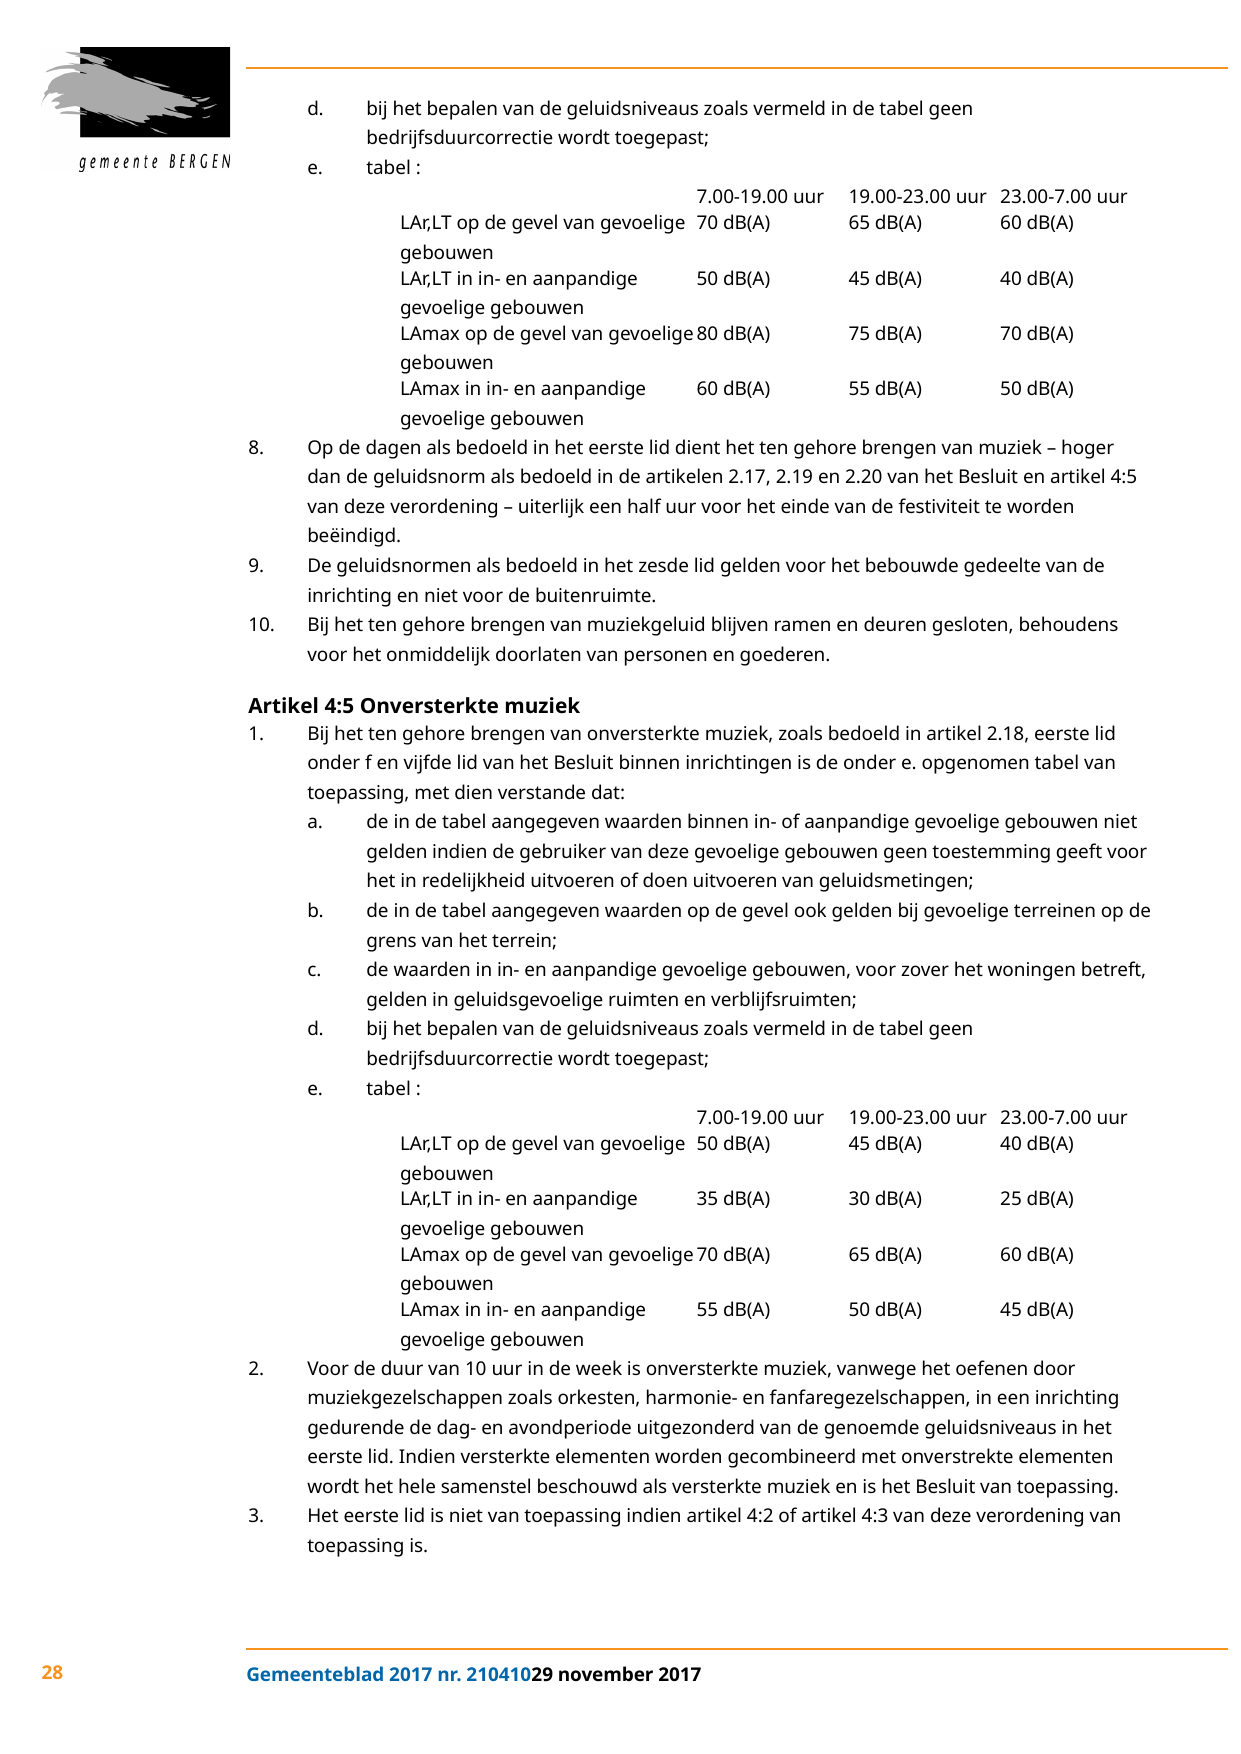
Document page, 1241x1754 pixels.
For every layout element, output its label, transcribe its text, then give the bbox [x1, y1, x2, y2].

table_cell 65 dB(A) [848, 1241, 1000, 1296]
table_header 23.00-7.00 uur [1000, 1105, 1152, 1130]
table_cell 55 dB(A) [848, 375, 1000, 431]
table_cell 35 dB(A) [696, 1186, 848, 1241]
table_header [248, 1105, 400, 1130]
table_cell [248, 1130, 400, 1186]
table_cell 80 dB(A) [696, 320, 848, 375]
table_cell 50 dB(A) [848, 1296, 1000, 1351]
table_cell [248, 320, 400, 375]
table_cell [248, 1186, 400, 1241]
list de waarden in in- en aanpandige gevoelige gebouwen, voor zover het woningen betreft, gelden in geluidsgevoelige ruimten en verblijfsruimten; [307, 956, 1152, 1012]
table_cell 45 dB(A) [848, 265, 1000, 320]
table_header 19.00-23.00 uur [848, 184, 1000, 209]
table_cell 60 dB(A) [1000, 1241, 1152, 1296]
table_cell [248, 375, 400, 431]
list Het eerste lid is niet van toepassing indien artikel 4:2 of artikel 4:3 van deze verordening van toepassing is. [248, 1503, 1152, 1558]
table_cell 40 dB(A) [1000, 265, 1152, 320]
table_cell LAr,LT op de gevel van gevoelige gebouwen [400, 209, 696, 265]
table_header 23.00-7.00 uur [1000, 184, 1152, 209]
list Bij het ten gehore brengen van onversterkte muziek, zoals bedoeld in artikel 2.18, eerste lid onder f en vijfde lid van het Besluit binnen inrichtingen is de onder e. opgenomen tabel van toepassing, met dien verstande dat: [248, 720, 1152, 805]
list Bij het ten gehore brengen van muziekgeluid blijven ramen en deuren gesloten, behoudens voor het onmiddelijk doorlaten van personen en goederen. [248, 611, 1152, 667]
list de in de tabel aangegeven waarden binnen in- of aanpandige gevoelige gebouwen niet gelden indien de gebruiker van deze gevoelige gebouwen geen toestemming geeft voor het in redelijkheid uitvoeren of doen uitvoeren van geluidsmetingen; [307, 808, 1152, 893]
list bij het bepalen van de geluidsniveaus zoals vermeld in de tabel geen bedrijfsduurcorrectie wordt toegepast; [307, 1016, 1152, 1071]
table_cell 45 dB(A) [848, 1130, 1000, 1186]
table_cell LAr,LT in in- en aanpandige gevoelige gebouwen [400, 1186, 696, 1241]
table_cell 70 dB(A) [696, 209, 848, 265]
table_cell 65 dB(A) [848, 209, 1000, 265]
table_cell 70 dB(A) [1000, 320, 1152, 375]
table_cell 75 dB(A) [848, 320, 1000, 375]
table_cell [248, 1241, 400, 1296]
table_cell 40 dB(A) [1000, 1130, 1152, 1186]
text Artikel 4:5 Onversterkte muziek [248, 691, 1152, 720]
table_header 19.00-23.00 uur [848, 1105, 1000, 1130]
table_cell LAmax in in- en aanpandige gevoelige gebouwen [400, 1296, 696, 1351]
table_cell 60 dB(A) [1000, 209, 1152, 265]
table_cell 70 dB(A) [696, 1241, 848, 1296]
table_cell [248, 1296, 400, 1351]
list bij het bepalen van de geluidsniveaus zoals vermeld in de tabel geen bedrijfsduurcorrectie wordt toegepast; [307, 95, 1152, 150]
table_cell LAr,LT op de gevel van gevoelige gebouwen [400, 1130, 696, 1186]
table_cell 60 dB(A) [696, 375, 848, 431]
list de in de tabel aangegeven waarden op de gevel ook gelden bij gevoelige terreinen op de grens van het terrein; [307, 897, 1152, 953]
table_cell 50 dB(A) [1000, 375, 1152, 431]
table_header [400, 1105, 696, 1130]
table_cell LAmax in in- en aanpandige gevoelige gebouwen [400, 375, 696, 431]
table_cell 25 dB(A) [1000, 1186, 1152, 1241]
table_cell LAmax op de gevel van gevoelige gebouwen [400, 1241, 696, 1296]
list Op de dagen als bedoeld in het eerste lid dient het ten gehore brengen van muziek – hoger dan de geluidsnorm als bedoeld in de artikelen 2.17, 2.19 en 2.20 van het Besluit en artikel 4:5 van deze verordening – uiterlijk een half uur voor het einde van de festiviteit te worden beëindigd. [248, 434, 1152, 548]
list tabel : [307, 154, 1152, 180]
list De geluidsnormen als bedoeld in het zesde lid gelden voor het bebouwde gedeelte van de inrichting en niet voor de buitenruimte. [248, 552, 1152, 607]
list tabel : [307, 1075, 1152, 1101]
table_cell [248, 265, 400, 320]
table_cell 50 dB(A) [696, 265, 848, 320]
table_cell 50 dB(A) [696, 1130, 848, 1186]
table_cell 55 dB(A) [696, 1296, 848, 1351]
list Voor de duur van 10 uur in de week is onversterkte muziek, vanwege het oefenen door muziekgezelschappen zoals orkesten, harmonie- en fanfaregezelschappen, in een inrichting gedurende de dag- en avondperiode uitgezonderd van de genoemde geluidsniveaus in het eerste lid. Indien versterkte elementen worden gecombineerd met onverstrekte elementen wordt het hele samenstel beschouwd als versterkte muziek en is het Besluit van toepassing. [248, 1355, 1152, 1499]
table_cell 45 dB(A) [1000, 1296, 1152, 1351]
table_header 7.00-19.00 uur [696, 1105, 848, 1130]
table_header [248, 184, 400, 209]
picture [41, 47, 231, 172]
table_header 7.00-19.00 uur [696, 184, 848, 209]
table_cell 30 dB(A) [848, 1186, 1000, 1241]
table_cell LAr,LT in in- en aanpandige gevoelige gebouwen [400, 265, 696, 320]
table_header [400, 184, 696, 209]
table_cell LAmax op de gevel van gevoelige gebouwen [400, 320, 696, 375]
table_cell [248, 209, 400, 265]
